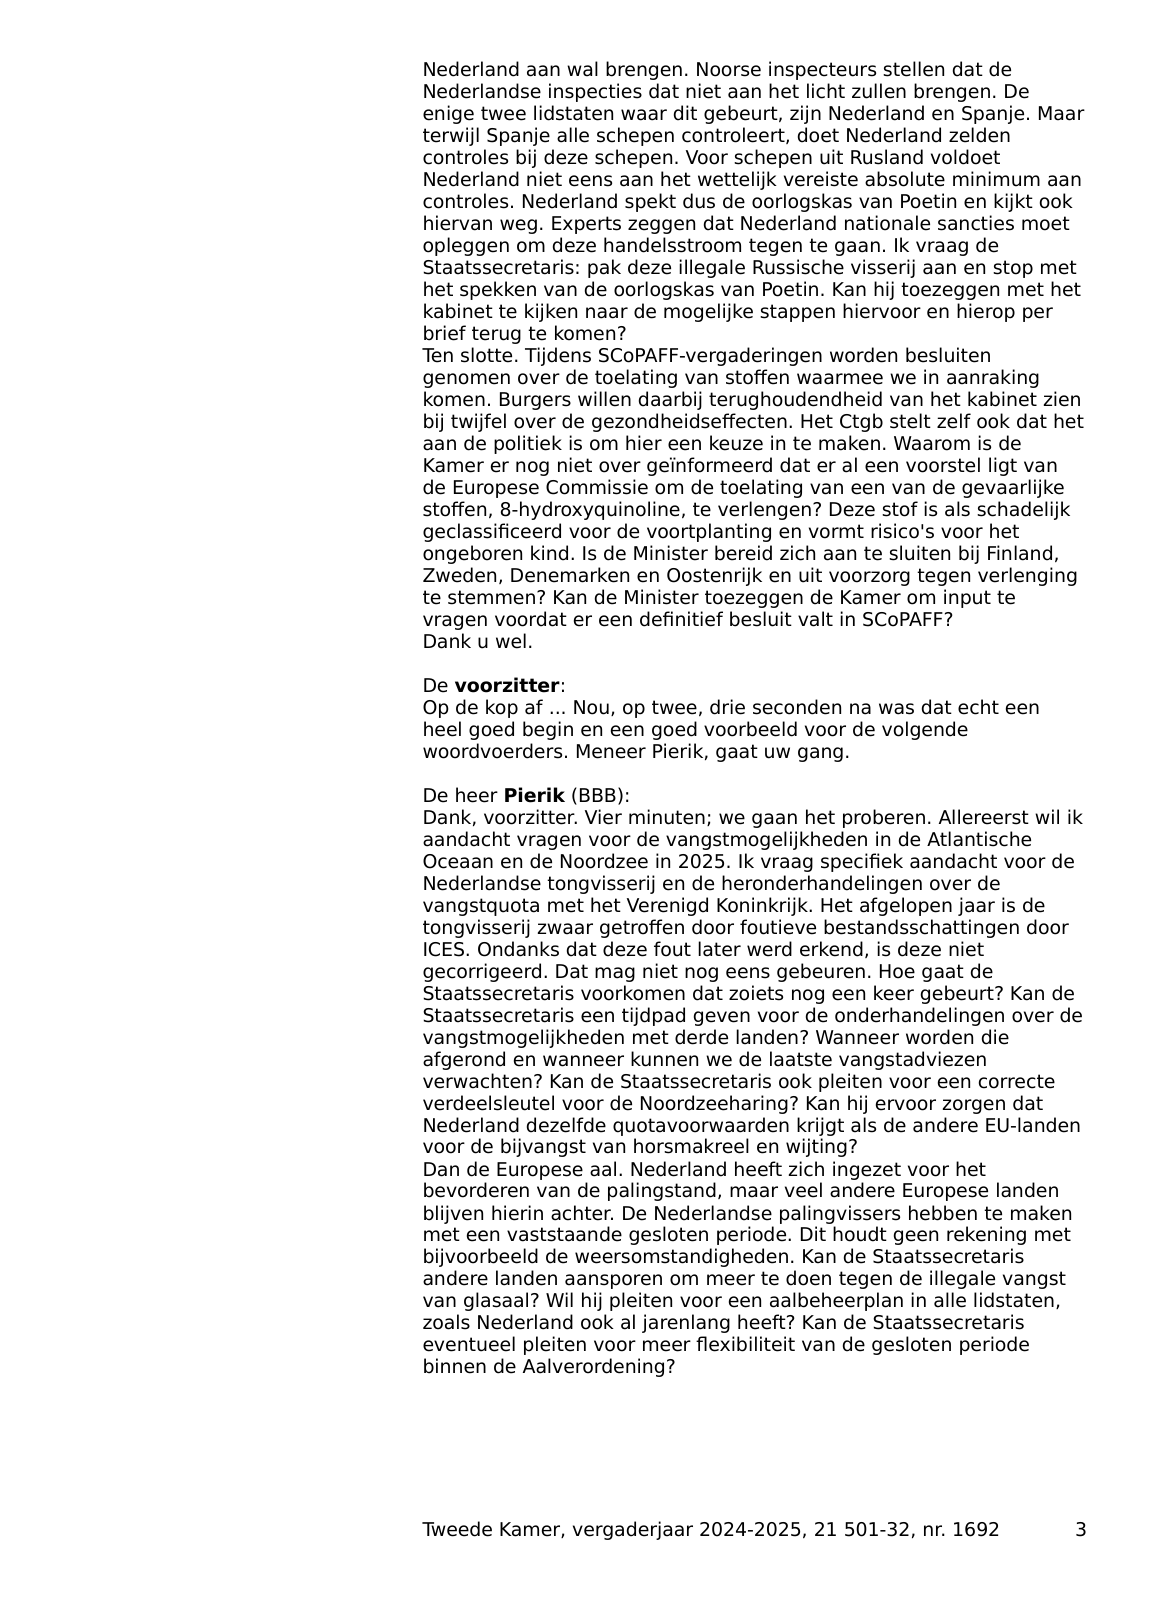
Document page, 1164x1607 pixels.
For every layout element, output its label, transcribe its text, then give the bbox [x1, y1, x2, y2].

text Ten slotte. Tijdens SCoPAFF-vergaderingen worden besluiten genomen over de toelating van stoffen waarmee we in aanraking komen. Burgers willen daarbij terughoudendheid van het kabinet zien bij twijfel over de gezondheidseffecten. Het Ctgb stelt zelf ook dat het aan de politiek is om hier een keuze in te maken. Waarom is de Kamer er nog niet over geïnformeerd dat er al een voorstel ligt van de Europese Commissie om de toelating van een van de gevaarlijke stoffen, 8-hydroxyquinoline, te verlengen? Deze stof is als schadelijk geclassificeerd voor de voortplanting en vormt risico's voor het ongeboren kind. Is de Minister bereid zich aan te sluiten bij Finland, Zweden, Denemarken en Oostenrijk en uit voorzorg tegen verlenging te stemmen? Kan de Minister toezeggen de Kamer om input te vragen voordat er een definitief besluit valt in SCoPAFF? [422, 345, 1087, 631]
text Dank u wel. [422, 631, 1087, 652]
text Dan de Europese aal. Nederland heeft zich ingezet voor het bevorderen van de palingstand, maar veel andere Europese landen blijven hierin achter. De Nederlandse palingvissers hebben te maken met een vaststaande gesloten periode. Dit houdt geen rekening met bijvoorbeeld de weersomstandigheden. Kan de Staatssecretaris andere landen aansporen om meer te doen tegen de illegale vangst van glasaal? Wil hij pleiten voor een aalbeheerplan in alle lidstaten, zoals Nederland ook al jarenlang heeft? Kan de Staatssecretaris eventueel pleiten voor meer flexibiliteit van de gesloten periode binnen de Aalverordening? [422, 1158, 1087, 1378]
text De heer Pierik (BBB): [422, 785, 1087, 807]
text Op de kop af ... Nou, op twee, drie seconden na was dat echt een heel goed begin en een goed voorbeeld voor de volgende woordvoerders. Meneer Pierik, gaat uw gang. [422, 697, 1087, 763]
text De voorzitter: [422, 675, 1087, 697]
text Nederland aan wal brengen. Noorse inspecteurs stellen dat de Nederlandse inspecties dat niet aan het licht zullen brengen. De enige twee lidstaten waar dit gebeurt, zijn Nederland en Spanje. Maar terwijl Spanje alle schepen controleert, doet Nederland zelden controles bij deze schepen. Voor schepen uit Rusland voldoet Nederland niet eens aan het wettelijk vereiste absolute minimum aan controles. Nederland spekt dus de oorlogskas van Poetin en kijkt ook hiervan weg. Experts zeggen dat Nederland nationale sancties moet opleggen om deze handelsstroom tegen te gaan. Ik vraag de Staatssecretaris: pak deze illegale Russische visserij aan en stop met het spekken van de oorlogskas van Poetin. Kan hij toezeggen met het kabinet te kijken naar de mogelijke stappen hiervoor en hierop per brief terug te komen? [422, 59, 1087, 345]
text Dank, voorzitter. Vier minuten; we gaan het proberen. Allereerst wil ik aandacht vragen voor de vangstmogelijkheden in de Atlantische Oceaan en de Noordzee in 2025. Ik vraag specifiek aandacht voor de Nederlandse tongvisserij en de heronderhandelingen over de vangstquota met het Verenigd Koninkrijk. Het afgelopen jaar is de tongvisserij zwaar getroffen door foutieve bestandsschattingen door ICES. Ondanks dat deze fout later werd erkend, is deze niet gecorrigeerd. Dat mag niet nog eens gebeuren. Hoe gaat de Staatssecretaris voorkomen dat zoiets nog een keer gebeurt? Kan de Staatssecretaris een tijdpad geven voor de onderhandelingen over de vangstmogelijkheden met derde landen? Wanneer worden die afgerond en wanneer kunnen we de laatste vangstadviezen verwachten? Kan de Staatssecretaris ook pleiten voor een correcte verdeelsleutel voor de Noordzeeharing? Kan hij ervoor zorgen dat Nederland dezelfde quotavoorwaarden krijgt als de andere EU-landen voor de bijvangst van horsmakreel en wijting? [422, 807, 1087, 1158]
